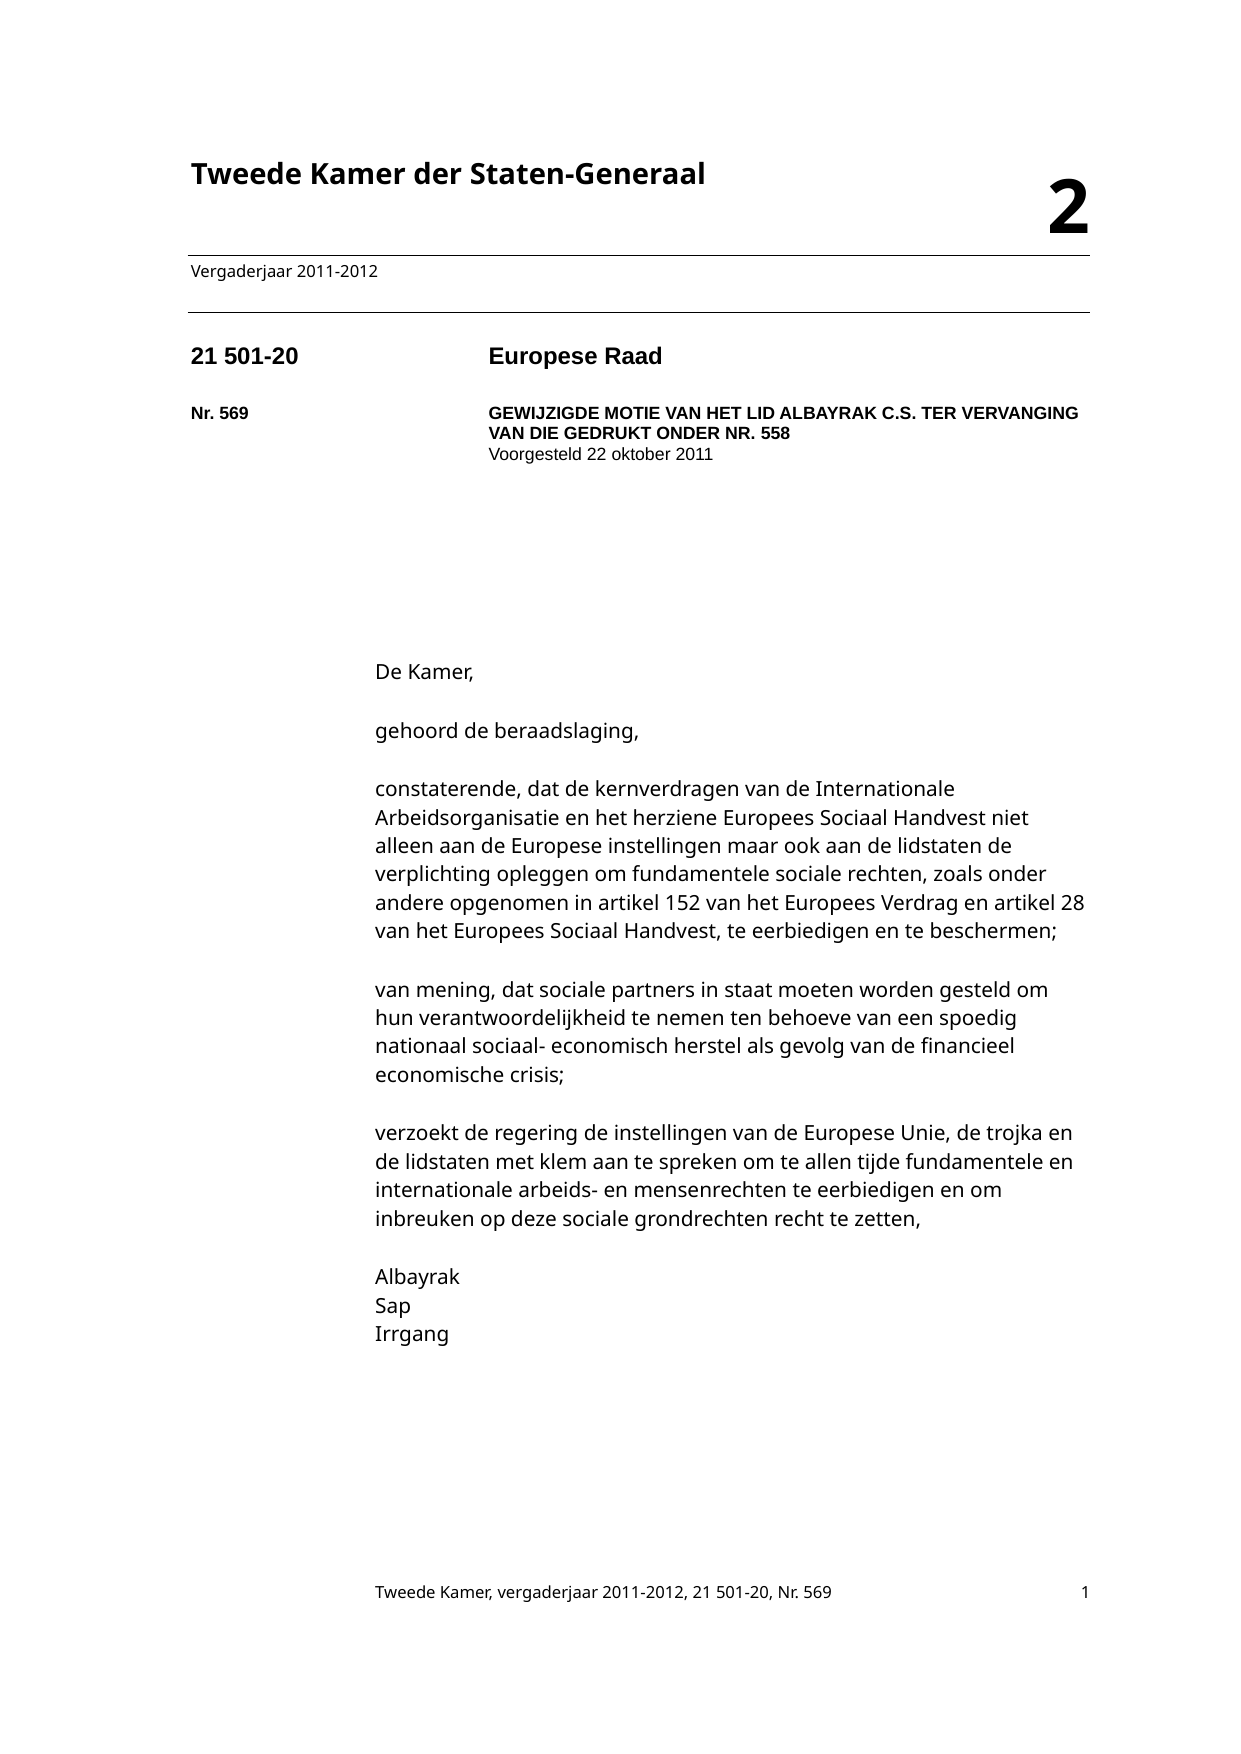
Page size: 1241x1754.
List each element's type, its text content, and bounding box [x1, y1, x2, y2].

text Sap [375, 1291, 1090, 1319]
text constaterende, dat de kernverdragen van de Internationale Arbeidsorganisatie en het herziene Europees Sociaal Handvest niet alleen aan de Europese instellingen maar ook aan de lidstaten de verplichting opleggen om fundamentele sociale rechten, zoals onder andere opgenomen in artikel 152 van het Europees Verdrag en artikel 28 van het Europees Sociaal Handvest, te eerbiedigen en te beschermen; [375, 774, 1090, 945]
text Irrgang [375, 1319, 1090, 1348]
table_cell Nr. 569 [188, 399, 485, 539]
table_cell GEWIJZIGDE MOTIE VAN HET LID ALBAYRAK C.S. TER VERVANGING VAN DIE GEDRUKT ONDER NR. 558 Voorgesteld 22 oktober 2011 [485, 399, 1090, 539]
table_cell [485, 256, 1090, 312]
text De Kamer, [375, 657, 1090, 686]
text gehoord de beraadslaging, [375, 716, 1090, 744]
table_cell [188, 313, 485, 339]
text van mening, dat sociale partners in staat moeten worden gesteld om hun verantwoordelijkheid te nemen ten behoeve van een spoedig nationaal sociaal- economisch herstel als gevolg van de financieel economische crisis; [375, 975, 1090, 1088]
table_cell Europese Raad [485, 339, 1090, 399]
table_cell 21 501-20 [188, 339, 485, 399]
table_header Tweede Kamer der Staten-Generaal [188, 150, 909, 255]
table_cell [485, 313, 1090, 339]
text verzoekt de regering de instellingen van de Europese Unie, de trojka en de lidstaten met klem aan te spreken om te allen tijde fundamentele en internationale arbeids- en mensenrechten te eerbiedigen en om inbreuken op deze sociale grondrechten recht te zetten, [375, 1118, 1090, 1232]
table_cell Vergaderjaar 2011-2012 [188, 256, 485, 312]
table_header 2 [910, 150, 1090, 255]
text Albayrak [375, 1262, 1090, 1291]
